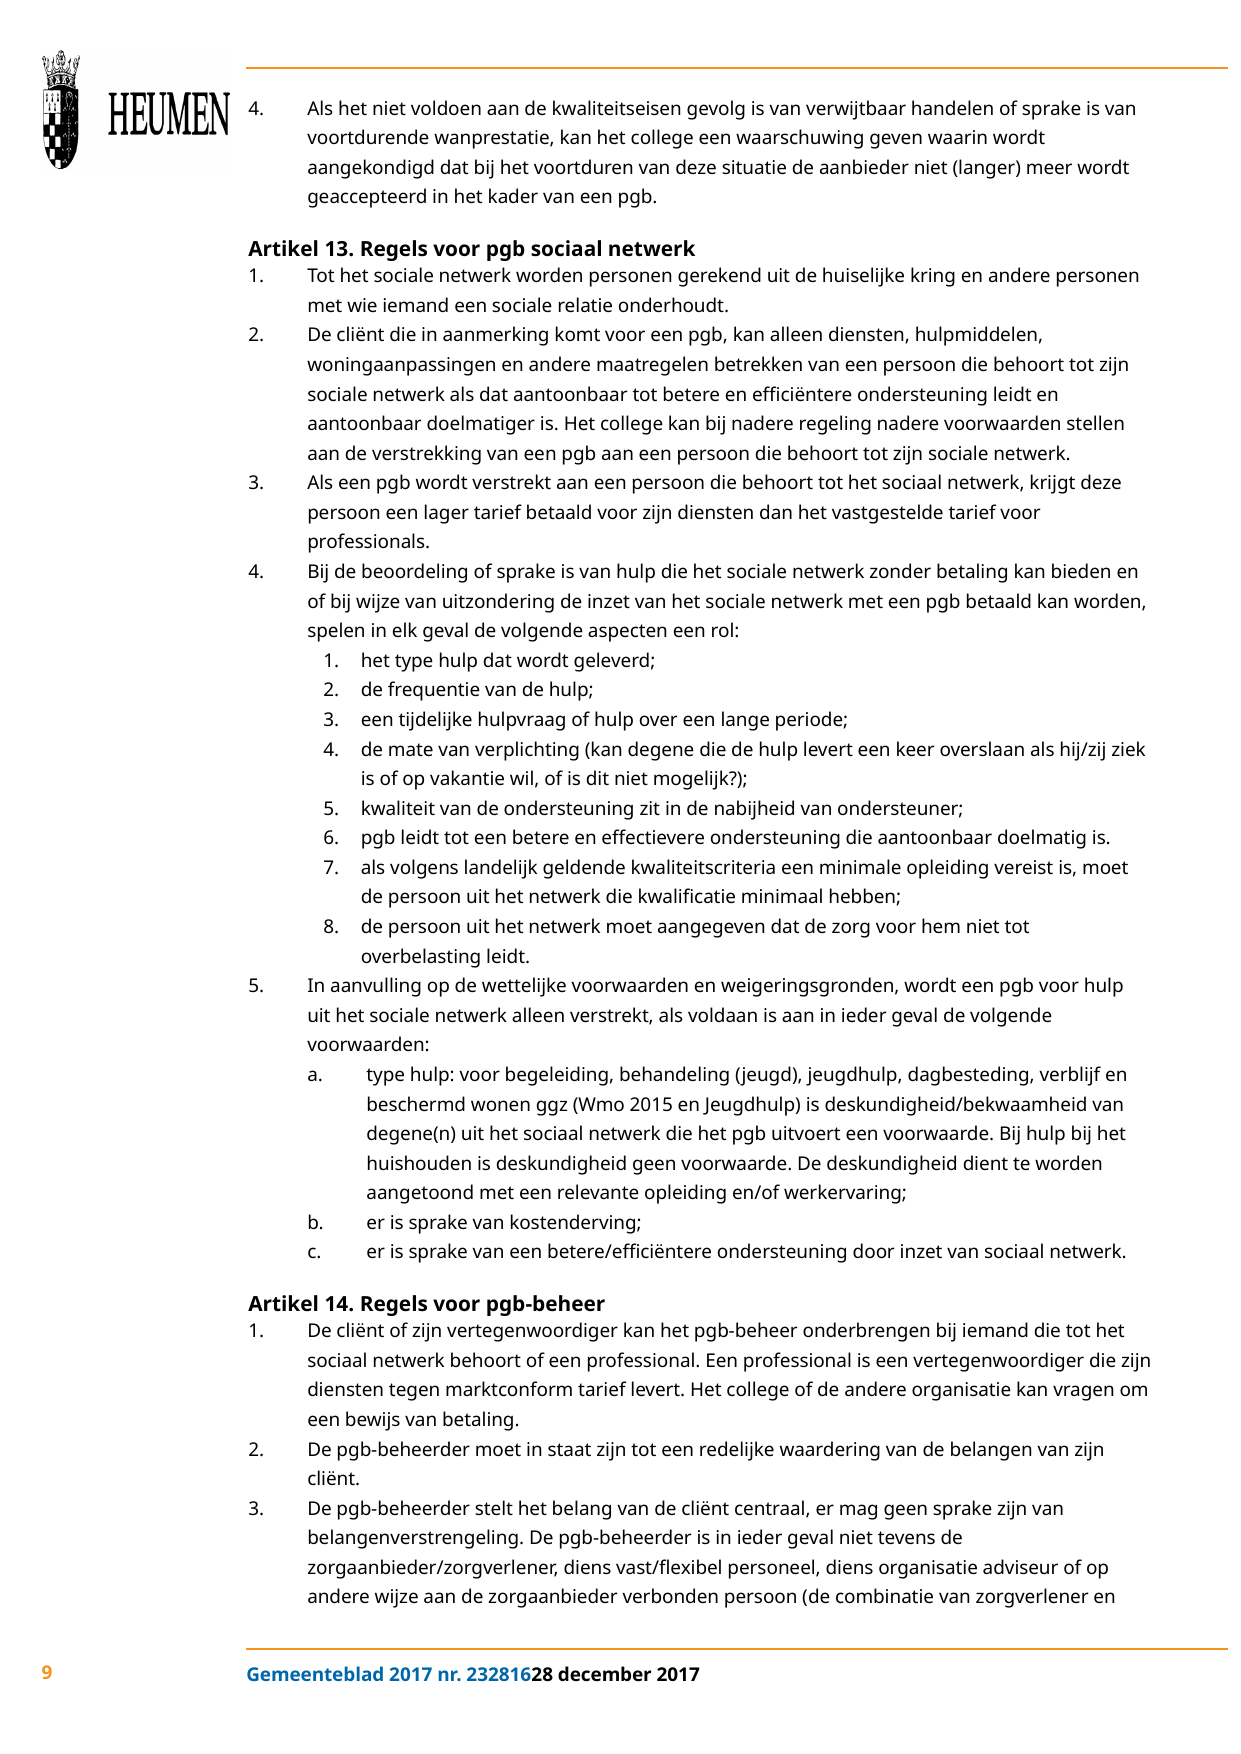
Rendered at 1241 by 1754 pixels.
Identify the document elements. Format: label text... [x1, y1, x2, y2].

list pgb leidt tot een betere en effectievere ondersteuning die aantoonbaar doelmatig is. [323, 824, 1152, 850]
list Tot het sociale netwerk worden personen gerekend uit de huiselijke kring en andere personen met wie iemand een sociale relatie onderhoudt. [248, 262, 1152, 318]
list De pgb-beheerder moet in staat zijn tot een redelijke waardering van de belangen van zijn cliënt. [248, 1436, 1152, 1491]
list er is sprake van kostenderving; [307, 1209, 1152, 1235]
list een tijdelijke hulpvraag of hulp over een lange periode; [323, 706, 1152, 732]
list Bij de beoordeling of sprake is van hulp die het sociale netwerk zonder betaling kan bieden en of bij wijze van uitzondering de inzet van het sociale netwerk met een pgb betaald kan worden, spelen in elk geval de volgende aspecten een rol: [248, 558, 1152, 643]
text Artikel 14. Regels voor pgb-beheer [248, 1289, 1152, 1317]
list Als een pgb wordt verstrekt aan een persoon die behoort tot het sociaal netwerk, krijgt deze persoon een lager tarief betaald voor zijn diensten dan het vastgestelde tarief voor professionals. [248, 469, 1152, 554]
list type hulp: voor begeleiding, behandeling (jeugd), jeugdhulp, dagbesteding, verblijf en beschermd wonen ggz (Wmo 2015 en Jeugdhulp) is deskundigheid/bekwaamheid van degene(n) uit het sociaal netwerk die het pgb uitvoert een voorwaarde. Bij hulp bij het huishouden is deskundigheid geen voorwaarde. De deskundigheid dient te worden aangetoond met een relevante opleiding en/of werkervaring; [307, 1061, 1152, 1205]
list als volgens landelijk geldende kwaliteitscriteria een minimale opleiding vereist is, moet de persoon uit het netwerk die kwalificatie minimaal hebben; [323, 854, 1152, 909]
list de persoon uit het netwerk moet aangegeven dat de zorg voor hem niet tot overbelasting leidt. [323, 913, 1152, 968]
list Als het niet voldoen aan de kwaliteitseisen gevolg is van verwijtbaar handelen of sprake is van voortdurende wanprestatie, kan het college een waarschuwing geven waarin wordt aangekondigd dat bij het voortduren van deze situatie de aanbieder niet (langer) meer wordt geaccepteerd in het kader van een pgb. [248, 95, 1152, 209]
list kwaliteit van de ondersteuning zit in de nabijheid van ondersteuner; [323, 795, 1152, 821]
list er is sprake van een betere/efficiëntere ondersteuning door inzet van sociaal netwerk. [307, 1239, 1152, 1264]
list het type hulp dat wordt geleverd; [323, 647, 1152, 673]
list de mate van verplichting (kan degene die de hulp levert een keer overslaan als hij/zij ziek is of op vakantie wil, of is dit niet mogelijk?); [323, 736, 1152, 791]
list De cliënt of zijn vertegenwoordiger kan het pgb-beheer onderbrengen bij iemand die tot het sociaal netwerk behoort of een professional. Een professional is een vertegenwoordiger die zijn diensten tegen marktconform tarief levert. Het college of de andere organisatie kan vragen om een bewijs van betaling. [248, 1317, 1152, 1432]
list De cliënt die in aanmerking komt voor een pgb, kan alleen diensten, hulpmiddelen, woningaanpassingen en andere maatregelen betrekken van een persoon die behoort tot zijn sociale netwerk als dat aantoonbaar tot betere en efficiëntere ondersteuning leidt en aantoonbaar doelmatiger is. Het college kan bij nadere regeling nadere voorwaarden stellen aan de verstrekking van een pgb aan een persoon die behoort tot zijn sociale netwerk. [248, 322, 1152, 466]
list In aanvulling op de wettelijke voorwaarden en weigeringsgronden, wordt een pgb voor hulp uit het sociale netwerk alleen verstrekt, als voldaan is aan in ieder geval de volgende voorwaarden: [248, 972, 1152, 1057]
list de frequentie van de hulp; [323, 677, 1152, 702]
list De pgb-beheerder stelt het belang van de cliënt centraal, er mag geen sprake zijn van belangenverstrengeling. De pgb-beheerder is in ieder geval niet tevens de zorgaanbieder/zorgverlener, diens vast/flexibel personeel, diens organisatie adviseur of op andere wijze aan de zorgaanbieder verbonden persoon (de combinatie van zorgverlener en [248, 1495, 1152, 1609]
picture [41, 47, 231, 172]
text Artikel 13. Regels voor pgb sociaal netwerk [248, 234, 1152, 262]
